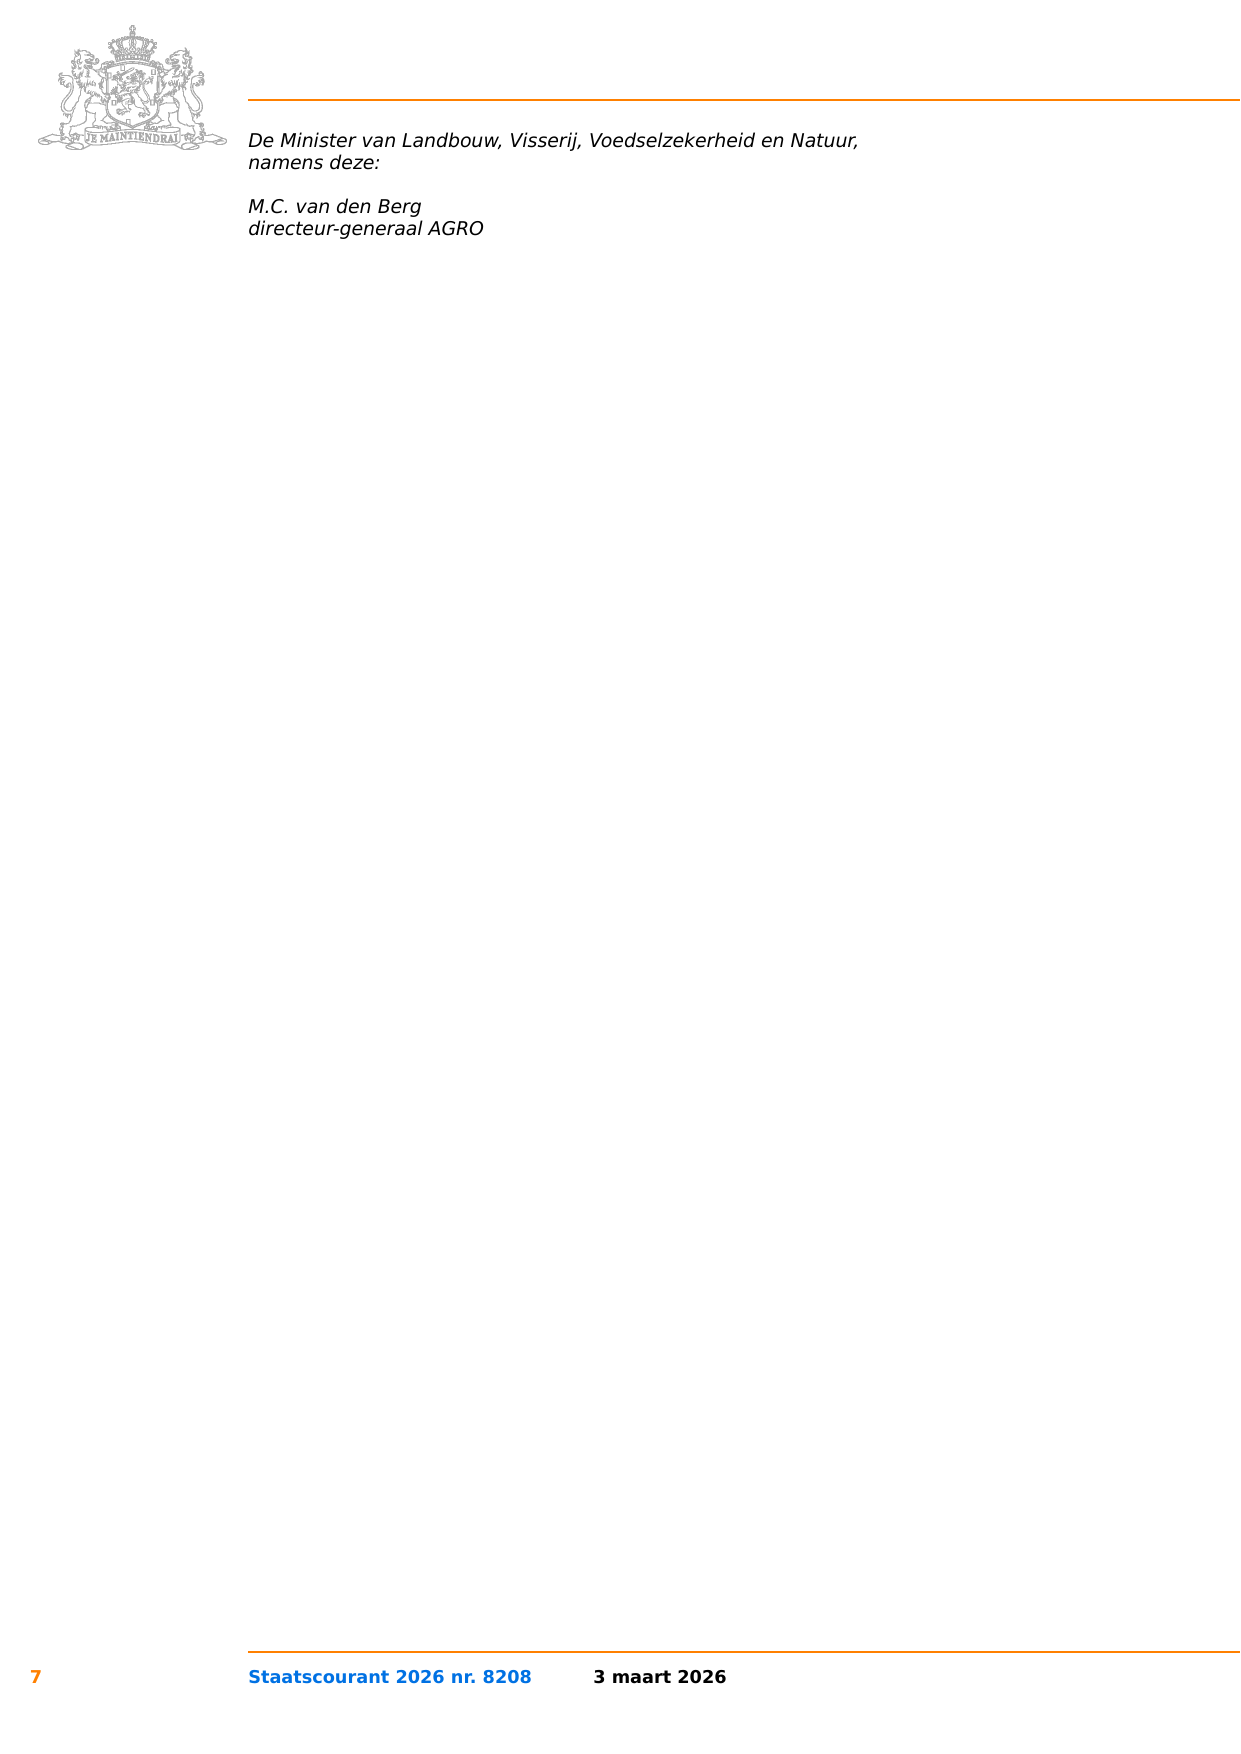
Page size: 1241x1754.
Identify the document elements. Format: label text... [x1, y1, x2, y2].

text De Minister van Landbouw, Visserij, Voedselzekerheid en Natuur, namens deze: M.C. van den Berg directeur-generaal AGRO [248, 130, 1163, 240]
picture [38, 25, 227, 150]
